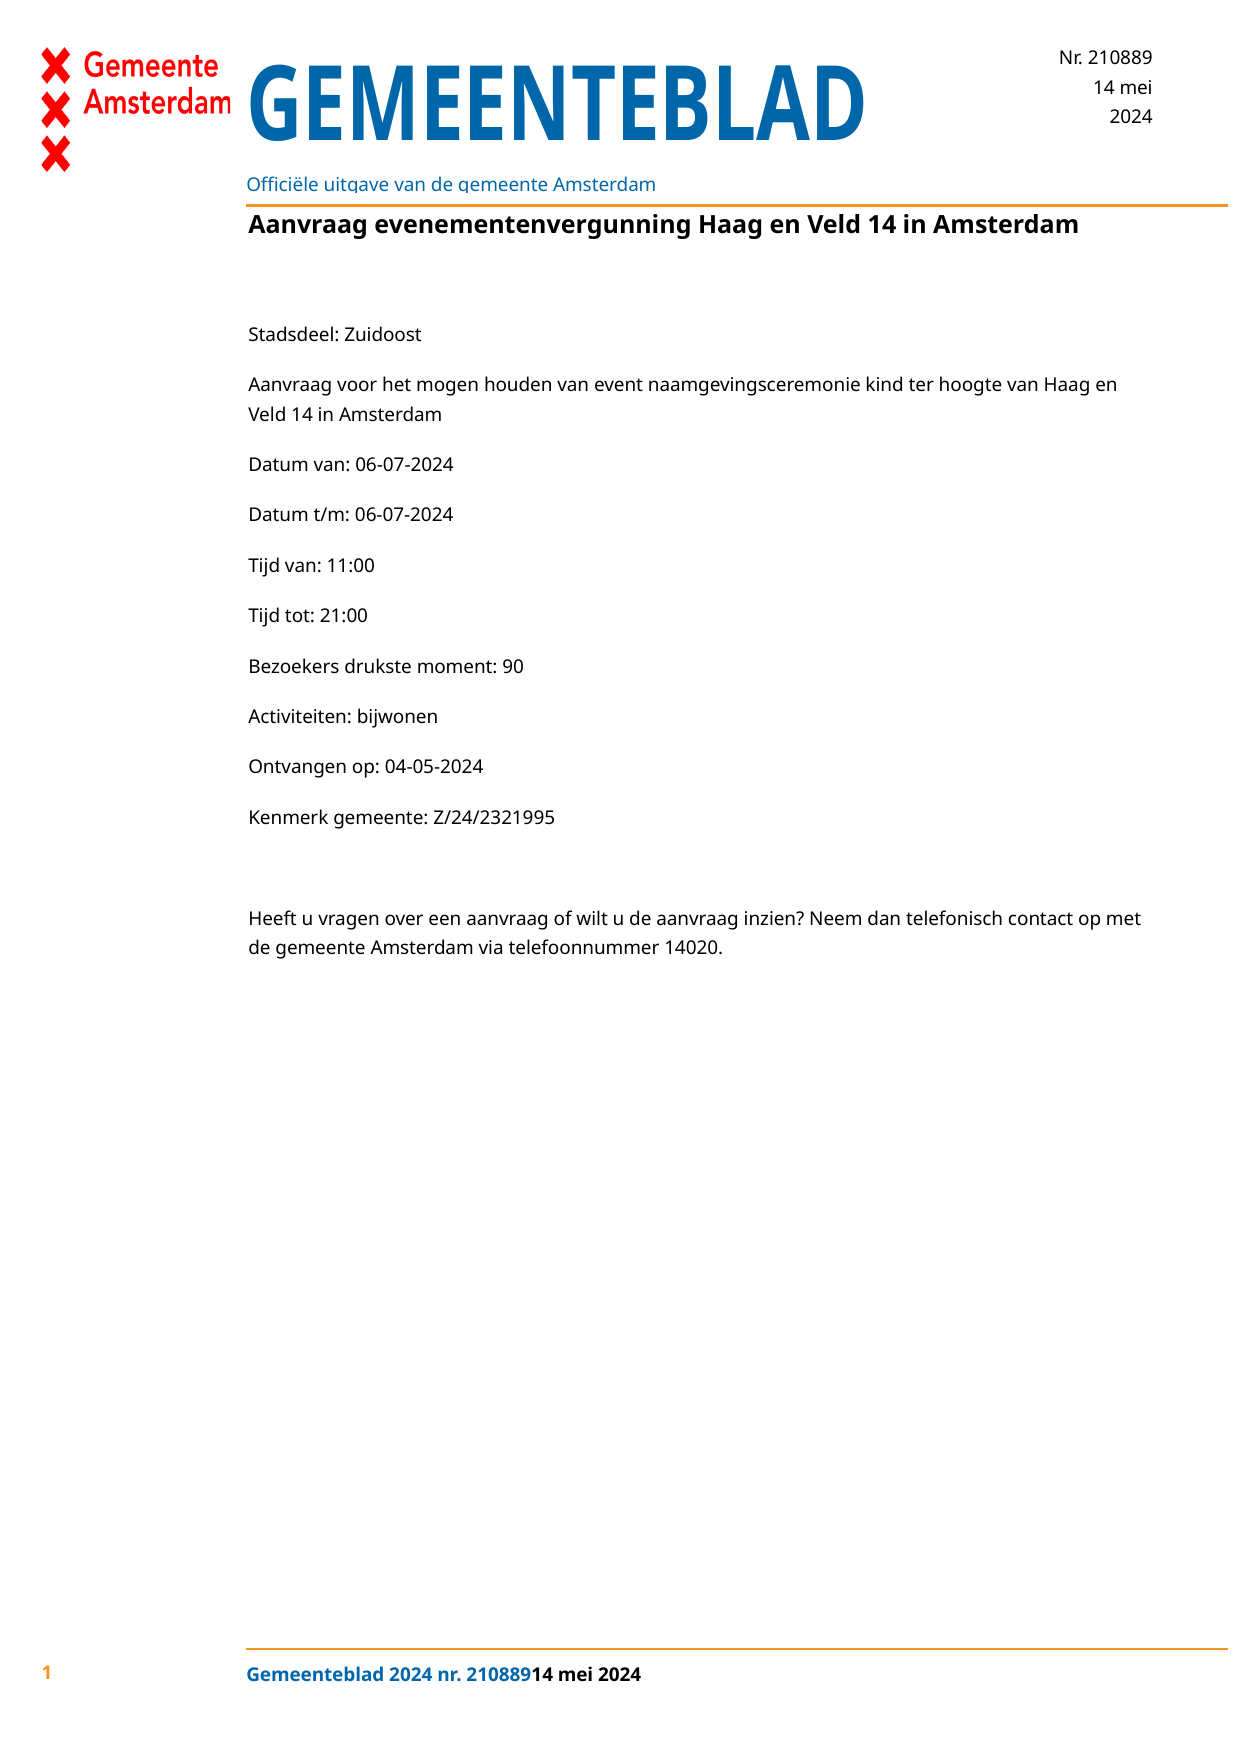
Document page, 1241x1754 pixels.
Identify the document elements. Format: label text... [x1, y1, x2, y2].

text Aanvraag voor het mogen houden van event naamgevingsceremonie kind ter hoogte van Haag en Veld 14 in Amsterdam [248, 371, 1152, 426]
text Datum van: 06-07-2024 [248, 451, 1152, 477]
text Kenmerk gemeente: Z/24/2321995 [248, 804, 1152, 830]
picture [41, 47, 231, 172]
text Ontvangen op: 04-05-2024 [248, 754, 1152, 779]
text Aanvraag evenementenvergunning Haag en Veld 14 in Amsterdam [248, 207, 1152, 241]
text Tijd van: 11:00 [248, 552, 1152, 578]
text Activiteiten: bijwonen [248, 703, 1152, 729]
text Stadsdeel: Zuidoost [248, 321, 1152, 346]
text Tijd tot: 21:00 [248, 602, 1152, 628]
text Datum t/m: 06-07-2024 [248, 502, 1152, 527]
text Heeft u vragen over een aanvraag of wilt u de aanvraag inzien? Neem dan telefonisch contact op met de gemeente Amsterdam via telefoonnummer 14020. [248, 905, 1152, 960]
text Bezoekers drukste moment: 90 [248, 653, 1152, 678]
